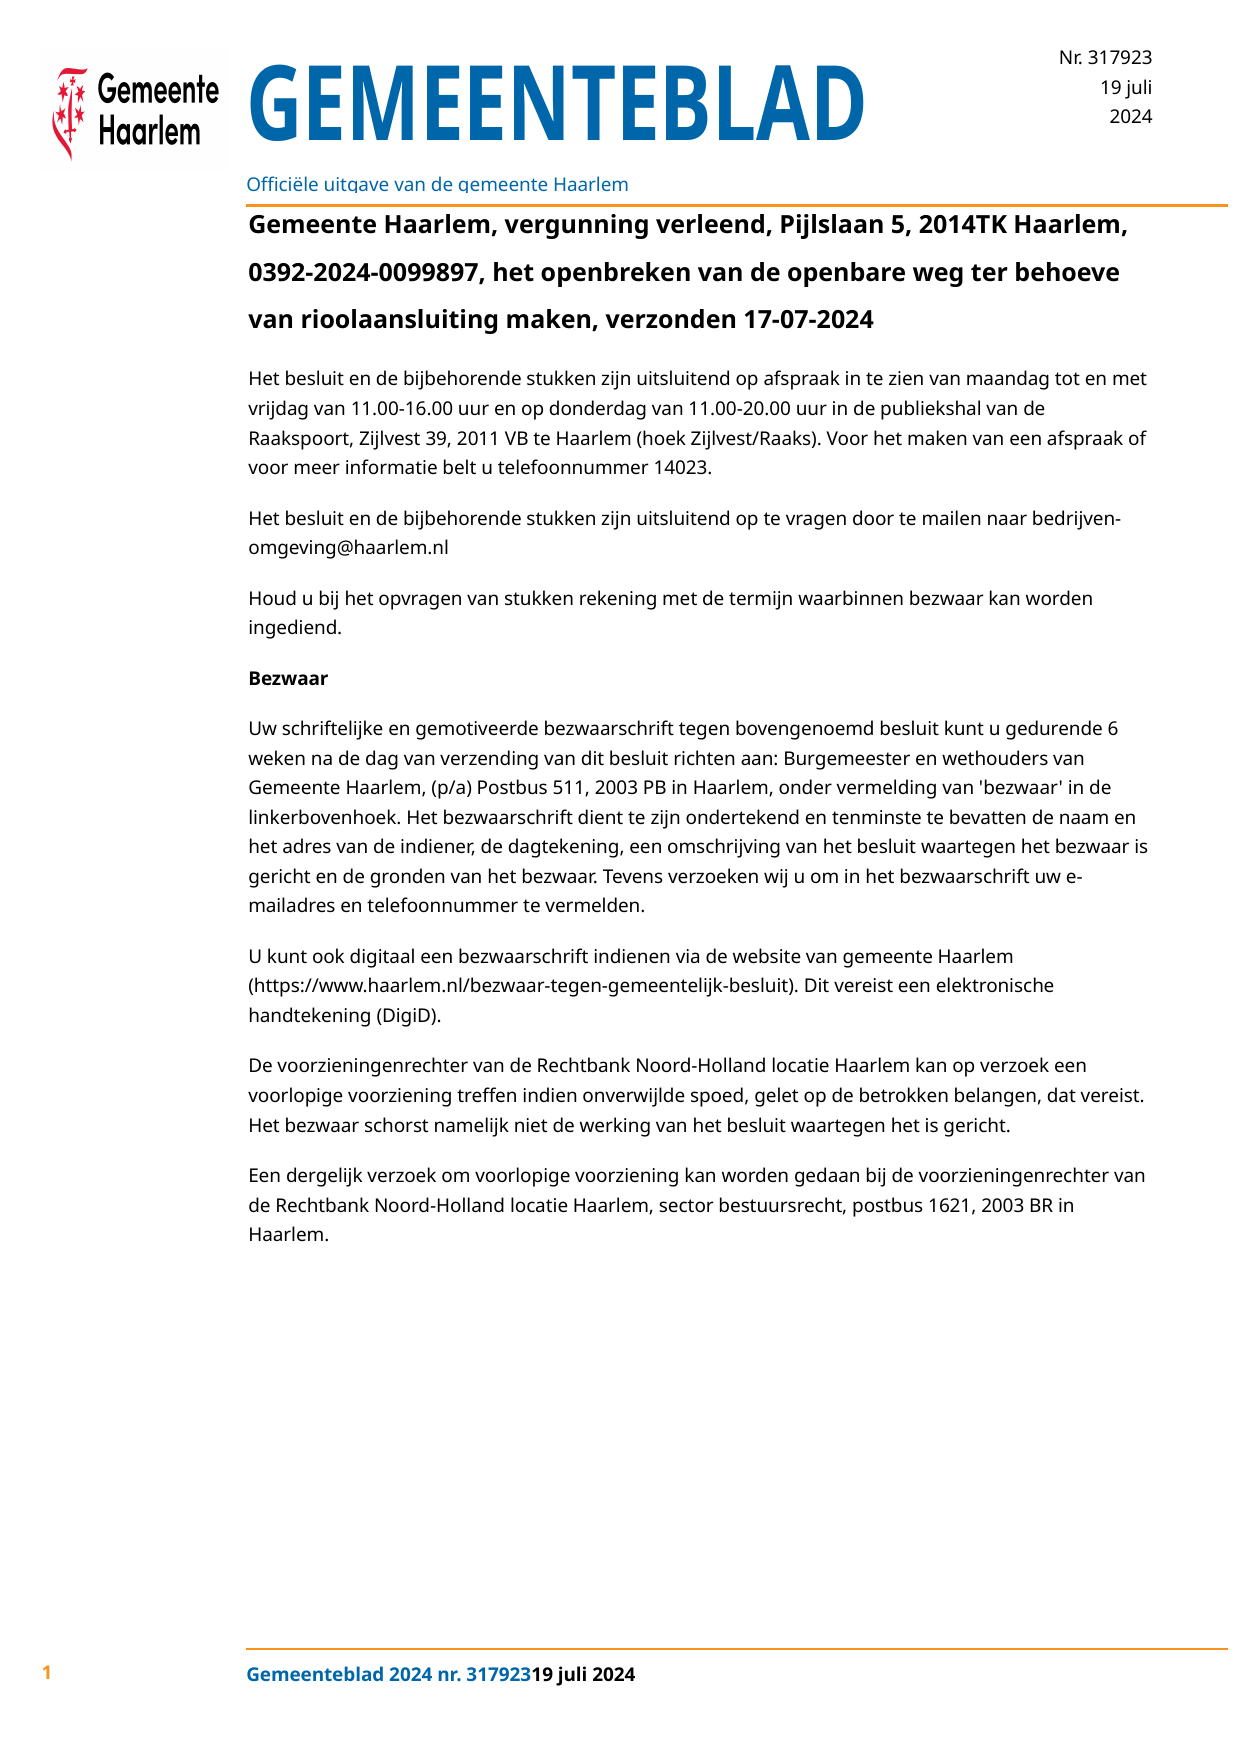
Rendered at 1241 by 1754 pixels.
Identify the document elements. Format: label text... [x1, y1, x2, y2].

picture [41, 47, 231, 172]
text U kunt ook digitaal een bezwaarschrift indienen via de website van gemeente Haarlem (https://www.haarlem.nl/bezwaar-tegen-gemeentelijk-besluit). Dit vereist een elektronische handtekening (DigiD). [248, 943, 1152, 1028]
text Uw schriftelijke en gemotiveerde bezwaarschrift tegen bovengenoemd besluit kunt u gedurende 6 weken na de dag van verzending van dit besluit richten aan: Burgemeester en wethouders van Gemeente Haarlem, (p/a) Postbus 511, 2003 PB in Haarlem, onder vermelding van 'bezwaar' in de linkerbovenhoek. Het bezwaarschrift dient te zijn ondertekend en tenminste te bevatten de naam en het adres van de indiener, de dagtekening, een omschrijving van het besluit waartegen het bezwaar is gericht en de gronden van het bezwaar. Tevens verzoeken wij u om in het bezwaarschrift uw e-mailadres en telefoonnummer te vermelden. [248, 715, 1152, 918]
text Een dergelijk verzoek om voorlopige voorziening kan worden gedaan bij de voorzieningenrechter van de Rechtbank Noord-Holland locatie Haarlem, sector bestuursrecht, postbus 1621, 2003 BR in Haarlem. [248, 1162, 1152, 1247]
text Het besluit en de bijbehorende stukken zijn uitsluitend op afspraak in te zien van maandag tot en met vrijdag van 11.00-16.00 uur en op donderdag van 11.00-20.00 uur in de publiekshal van de Raakspoort, Zijlvest 39, 2011 VB te Haarlem (hoek Zijlvest/Raaks). Voor het maken van een afspraak of voor meer informatie belt u telefoonnummer 14023. [248, 366, 1152, 480]
text De voorzieningenrechter van de Rechtbank Noord-Holland locatie Haarlem kan op verzoek een voorlopige voorziening treffen indien onverwijlde spoed, gelet op de betrokken belangen, dat vereist. Het bezwaar schorst namelijk niet de werking van het besluit waartegen het is gericht. [248, 1053, 1152, 1137]
text Het besluit en de bijbehorende stukken zijn uitsluitend op te vragen door te mailen naar bedrijven-omgeving@haarlem.nl [248, 505, 1152, 560]
text Houd u bij het opvragen van stukken rekening met de termijn waarbinnen bezwaar kan worden ingediend. [248, 585, 1152, 640]
text Bezwaar [248, 665, 1152, 690]
text Gemeente Haarlem, vergunning verleend, Pijlslaan 5, 2014TK Haarlem, 0392-2024-0099897, het openbreken van de openbare weg ter behoeve van rioolaansluiting maken, verzonden 17-07-2024 [248, 207, 1152, 336]
